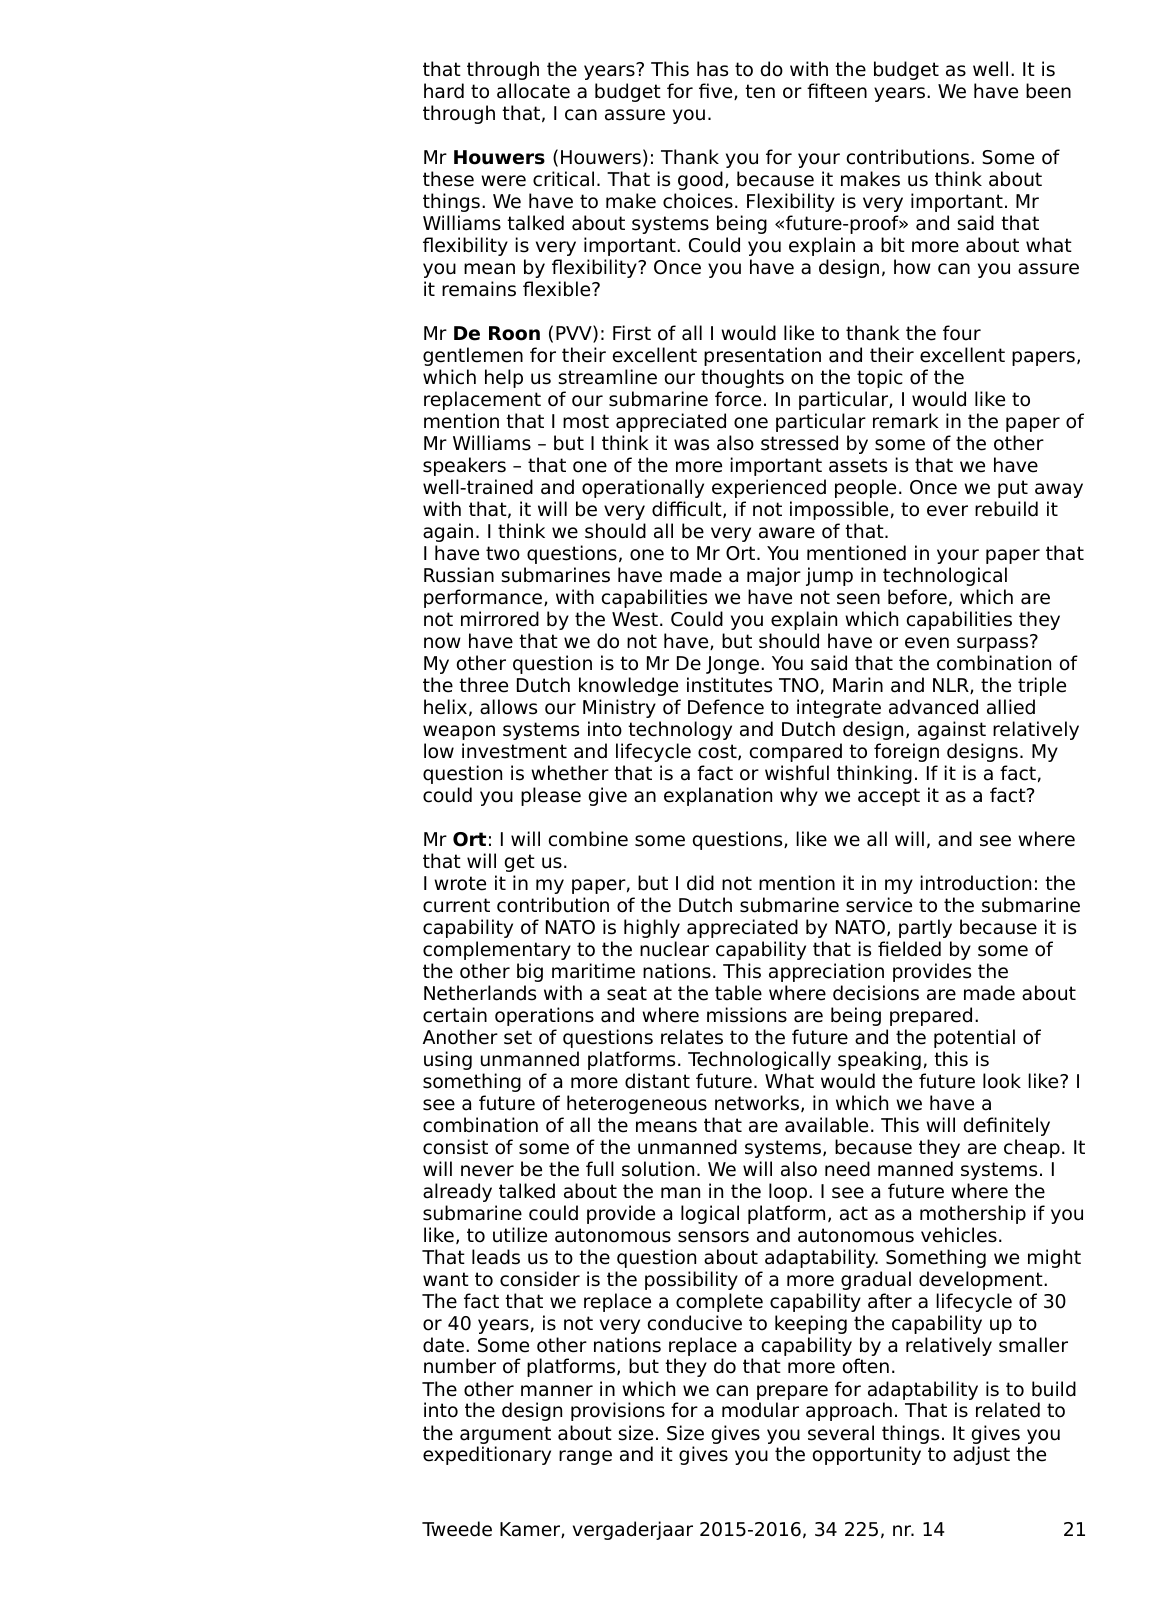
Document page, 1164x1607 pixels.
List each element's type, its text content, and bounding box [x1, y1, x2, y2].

text My other question is to Mr De Jonge. You said that the combination of the three Dutch knowledge institutes TNO, Marin and NLR, the triple helix, allows our Ministry of Defence to integrate advanced allied weapon systems into technology and Dutch design, against relatively low investment and lifecycle cost, compared to foreign designs. My question is whether that is a fact or wishful thinking. If it is a fact, could you please give an explanation why we accept it as a fact? [422, 653, 1087, 807]
text that through the years? This has to do with the budget as well. It is hard to allocate a budget for five, ten or fifteen years. We have been through that, I can assure you. [422, 59, 1087, 125]
text Mr De Roon (PVV): First of all I would like to thank the four gentlemen for their excellent presentation and their excellent papers, which help us streamline our thoughts on the topic of the replacement of our submarine force. In particular, I would like to mention that I most appreciated one particular remark in the paper of Mr Williams – but I think it was also stressed by some of the other speakers – that one of the more important assets is that we have well-trained and operationally experienced people. Once we put away with that, it will be very difficult, if not impossible, to ever rebuild it again. I think we should all be very aware of that. [422, 323, 1087, 543]
text The other manner in which we can prepare for adaptability is to build into the design provisions for a modular approach. That is related to the argument about size. Size gives you several things. It gives you expeditionary range and it gives you the opportunity to adjust the [422, 1378, 1087, 1466]
text Another set of questions relates to the future and the potential of using unmanned platforms. Technologically speaking, this is something of a more distant future. What would the future look like? I see a future of heterogeneous networks, in which we have a combination of all the means that are available. This will definitely consist of some of the unmanned systems, because they are cheap. It will never be the full solution. We will also need manned systems. I already talked about the man in the loop. I see a future where the submarine could provide a logical platform, act as a mothership if you like, to utilize autonomous sensors and autonomous vehicles. [422, 1027, 1087, 1247]
text I wrote it in my paper, but I did not mention it in my introduction: the current contribution of the Dutch submarine service to the submarine capability of NATO is highly appreciated by NATO, partly because it is complementary to the nuclear capability that is fielded by some of the other big maritime nations. This appreciation provides the Netherlands with a seat at the table where decisions are made about certain operations and where missions are being prepared. [422, 873, 1087, 1027]
text I have two questions, one to Mr Ort. You mentioned in your paper that Russian submarines have made a major jump in technological performance, with capabilities we have not seen before, which are not mirrored by the West. Could you explain which capabilities they now have that we do not have, but should have or even surpass? [422, 543, 1087, 653]
text Mr Ort: I will combine some questions, like we all will, and see where that will get us. [422, 829, 1087, 873]
text Mr Houwers (Houwers): Thank you for your contributions. Some of these were critical. That is good, because it makes us think about things. We have to make choices. Flexibility is very important. Mr Williams talked about systems being «future-proof» and said that flexibility is very important. Could you explain a bit more about what you mean by flexibility? Once you have a design, how can you assure it remains flexible? [422, 147, 1087, 301]
text That leads us to the question about adaptability. Something we might want to consider is the possibility of a more gradual development. The fact that we replace a complete capability after a lifecycle of 30 or 40 years, is not very conducive to keeping the capability up to date. Some other nations replace a capability by a relatively smaller number of platforms, but they do that more often. [422, 1247, 1087, 1378]
